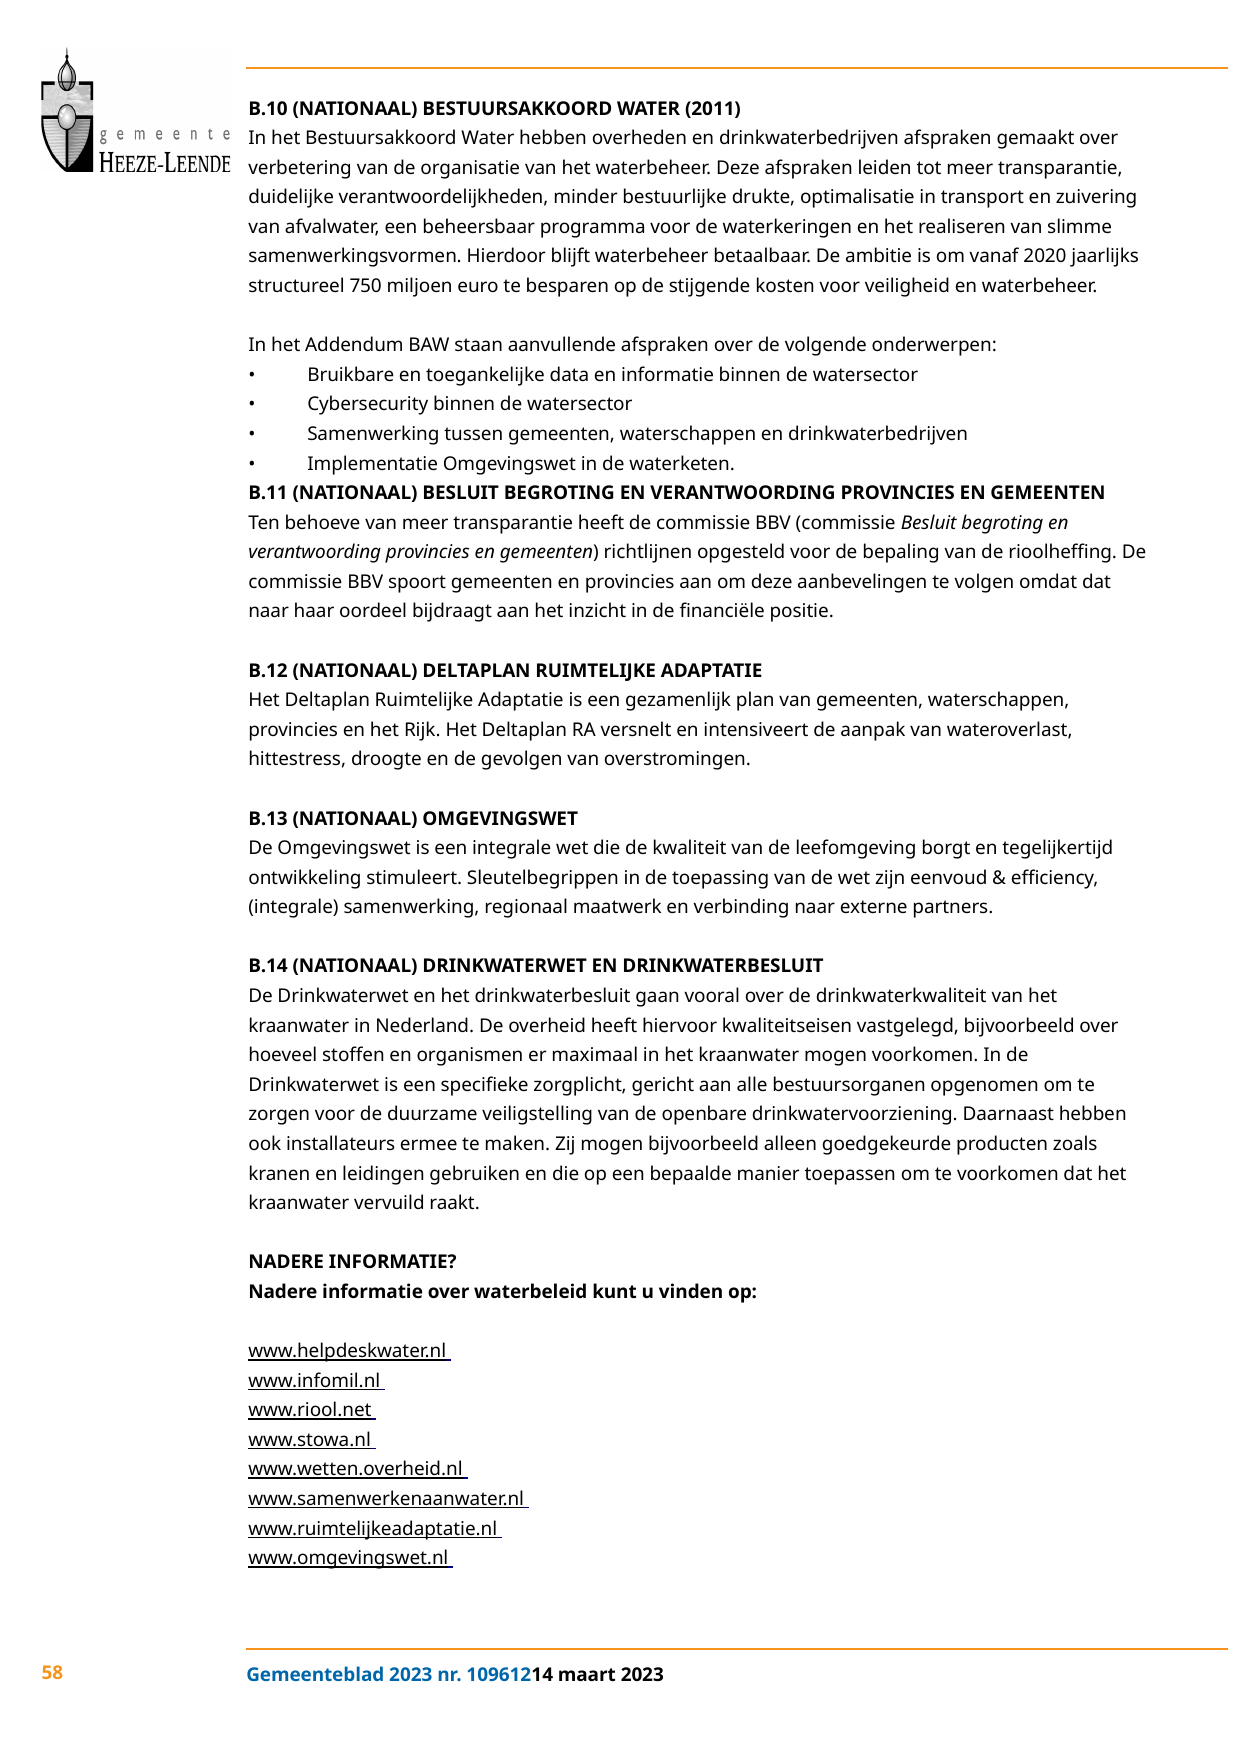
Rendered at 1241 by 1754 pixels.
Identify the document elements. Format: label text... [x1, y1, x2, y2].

text www.helpdeskwater.nl [248, 1337, 1152, 1363]
text In het Addendum BAW staan aanvullende afspraken over de volgende onderwerpen: [248, 331, 1152, 357]
text www.samenwerkenaanwater.nl [248, 1485, 1152, 1511]
list Bruikbare en toegankelijke data en informatie binnen de watersector [248, 361, 1152, 387]
text In het Bestuursakkoord Water hebben overheden en drinkwaterbedrijven afspraken gemaakt over verbetering van de organisatie van het waterbeheer. Deze afspraken leiden tot meer transparantie, duidelijke verantwoordelijkheden, minder bestuurlijke drukte, optimalisatie in transport en zuivering van afvalwater, een beheersbaar programma voor de waterkeringen en het realiseren van slimme samenwerkingsvormen. Hierdoor blijft waterbeheer betaalbaar. De ambitie is om vanaf 2020 jaarlijks structureel 750 miljoen euro te besparen op de stijgende kosten voor veiligheid en waterbeheer. [248, 124, 1152, 298]
text Het Deltaplan Ruimtelijke Adaptatie is een gezamenlijk plan van gemeenten, waterschappen, provincies en het Rijk. Het Deltaplan RA versnelt en intensiveert de aanpak van wateroverlast, hittestress, droogte en de gevolgen van overstromingen. [248, 686, 1152, 771]
text www.stowa.nl [248, 1426, 1152, 1452]
text Ten behoeve van meer transparantie heeft de commissie BBV (commissie Besluit begroting en verantwoording provincies en gemeenten) richtlijnen opgesteld voor de bepaling van de rioolheffing. De commissie BBV spoort gemeenten en provincies aan om deze aanbevelingen te volgen omdat dat naar haar oordeel bijdraagt aan het inzicht in de financiële positie. [248, 509, 1152, 623]
list Implementatie Omgevingswet in de waterketen. [248, 450, 1152, 476]
text De Omgevingswet is een integrale wet die de kwaliteit van de leefomgeving borgt en tegelijkertijd ontwikkeling stimuleert. Sleutelbegrippen in de toepassing van de wet zijn eenvoud & efficiency, (integrale) samenwerking, regionaal maatwerk en verbinding naar externe partners. [248, 834, 1152, 919]
text www.ruimtelijkeadaptatie.nl [248, 1515, 1152, 1541]
text B.14 (NATIONAAL) DRINKWATERWET EN DRINKWATERBESLUIT [248, 953, 1152, 978]
text www.infomil.nl [248, 1367, 1152, 1393]
text B.12 (NATIONAAL) DELTAPLAN RUIMTELIJKE ADAPTATIE [248, 657, 1152, 683]
text www.omgevingswet.nl [248, 1544, 1152, 1570]
text NADERE INFORMATIE? [248, 1248, 1152, 1274]
picture [41, 47, 231, 172]
text www.wetten.overheid.nl [248, 1456, 1152, 1481]
list Cybersecurity binnen de watersector [248, 391, 1152, 416]
text www.riool.net [248, 1396, 1152, 1422]
text B.10 (NATIONAAL) BESTUURSAKKOORD WATER (2011) [248, 95, 1152, 121]
list Samenwerking tussen gemeenten, waterschappen en drinkwaterbedrijven [248, 420, 1152, 446]
text De Drinkwaterwet en het drinkwaterbesluit gaan vooral over de drinkwaterkwaliteit van het kraanwater in Nederland. De overheid heeft hiervoor kwaliteitseisen vastgelegd, bijvoorbeeld over hoeveel stoffen en organismen er maximaal in het kraanwater mogen voorkomen. In de Drinkwaterwet is een specifieke zorgplicht, gericht aan alle bestuursorganen opgenomen om te zorgen voor de duurzame veiligstelling van de openbare drinkwatervoorziening. Daarnaast hebben ook installateurs ermee te maken. Zij mogen bijvoorbeeld alleen goedgekeurde producten zoals kranen en leidingen gebruiken en die op een bepaalde manier toepassen om te voorkomen dat het kraanwater vervuild raakt. [248, 982, 1152, 1215]
text Nadere informatie over waterbeleid kunt u vinden op: [248, 1278, 1152, 1304]
text B.13 (NATIONAAL) OMGEVINGSWET [248, 805, 1152, 831]
text B.11 (NATIONAAL) BESLUIT BEGROTING EN VERANTWOORDING PROVINCIES EN GEMEENTEN [248, 479, 1152, 505]
